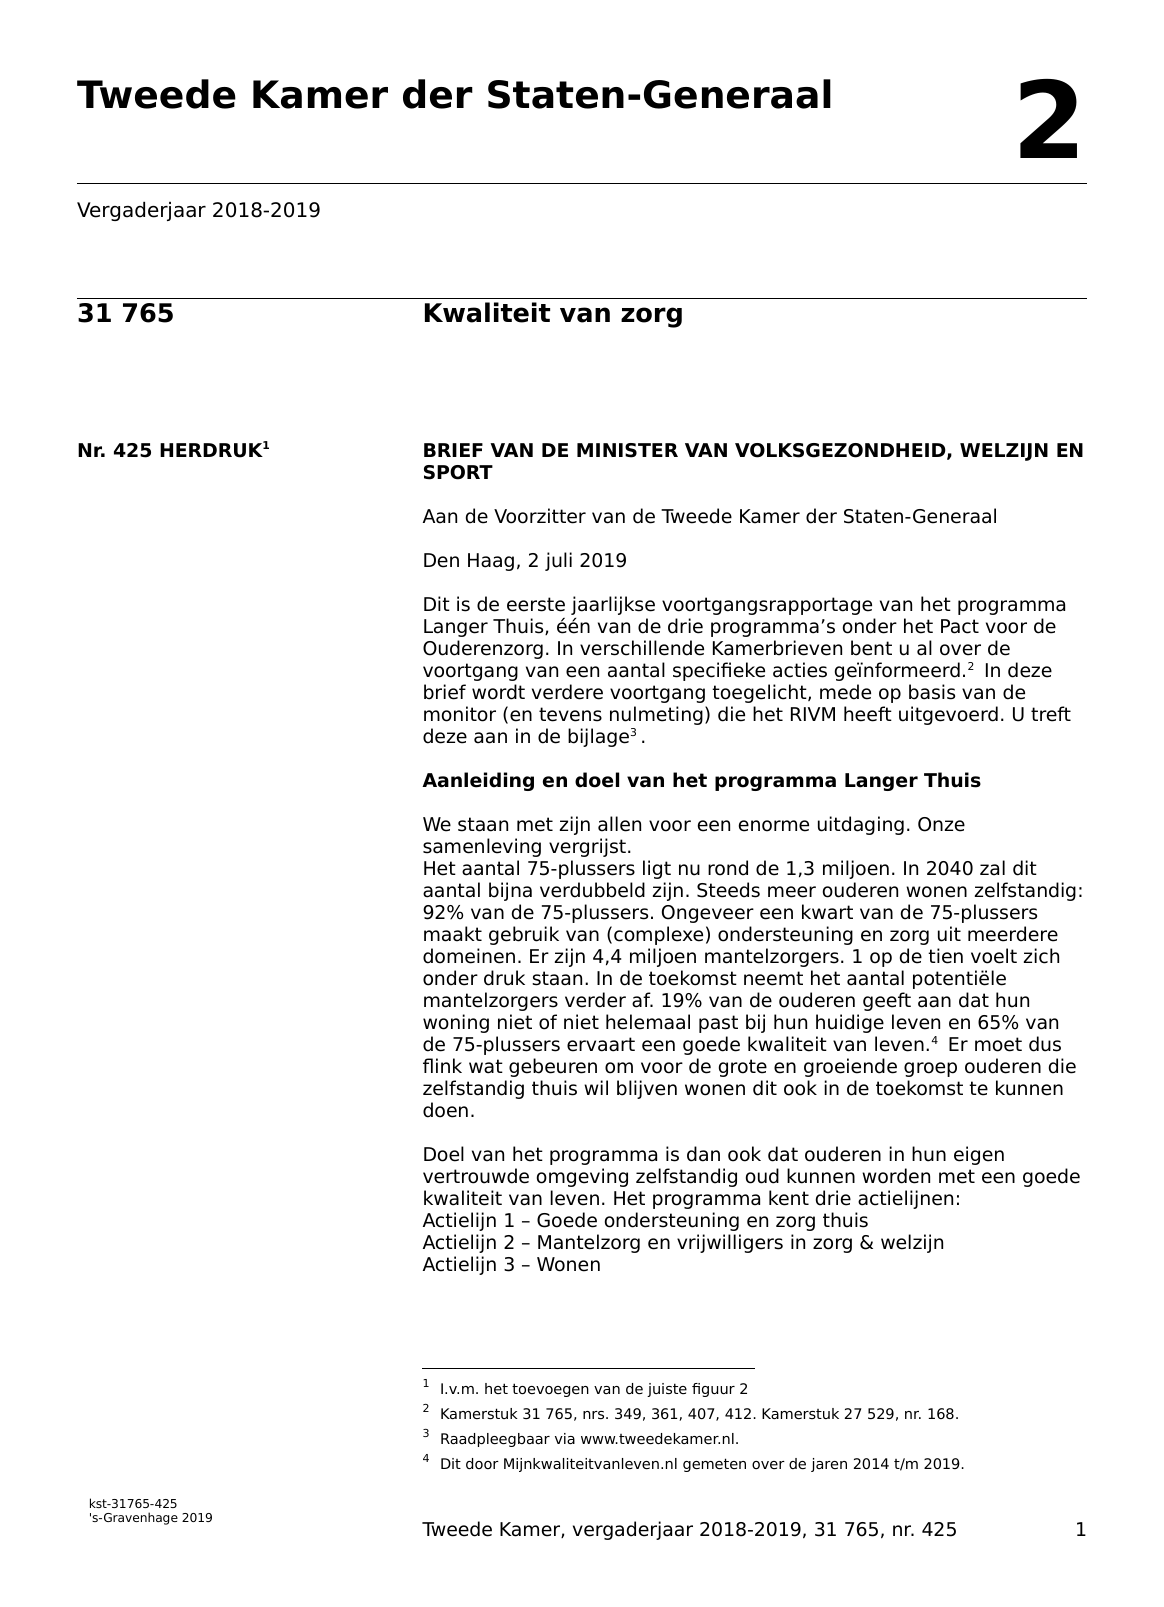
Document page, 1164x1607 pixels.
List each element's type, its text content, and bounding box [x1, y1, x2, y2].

text kst-31765-425 [88, 1497, 323, 1511]
text Actielijn 3 – Wonen [422, 1254, 1087, 1276]
subtitle Aanleiding en doel van het programma Langer Thuis [422, 770, 1087, 792]
text Aan de Voorzitter van de Tweede Kamer der Staten-Generaal [422, 506, 1087, 528]
text Actielijn 2 – Mantelzorg en vrijwilligers in zorg & welzijn [422, 1232, 1087, 1254]
text Doel van het programma is dan ook dat ouderen in hun eigen vertrouwde omgeving zelfstandig oud kunnen worden met een goede kwaliteit van leven. Het programma kent drie actielijnen: [422, 1144, 1087, 1210]
text Kamerstuk 31 765, nrs. 349, 361, 407, 412. Kamerstuk 27 529, nr. 168. [422, 1402, 1087, 1424]
subtitle Nr. 425 HERDRUK BRIEF VAN DE MINISTER VAN VOLKSGEZONDHEID, WELZIJN EN SPORT [77, 440, 1087, 484]
text Raadpleegbaar via www.tweedekamer.nl. [422, 1427, 1087, 1449]
text Het aantal 75-plussers ligt nu rond de 1,3 miljoen. In 2040 zal dit aantal bijna verdubbeld zijn. Steeds meer ouderen wonen zelfstandig: 92% van de 75-plussers. Ongeveer een kwart van de 75-plussers maakt gebruik van (complexe) ondersteuning en zorg uit meerdere domeinen. Er zijn 4,4 miljoen mantelzorgers. 1 op de tien voelt zich onder druk staan. In de toekomst neemt het aantal potentiële mantelzorgers verder af. 19% van de ouderen geeft aan dat hun woning niet of niet helemaal past bij hun huidige leven en 65% van de 75-plussers ervaart een goede kwaliteit van leven. Er moet dus flink wat gebeuren om voor de grote en groeiende groep ouderen die zelfstandig thuis wil blijven wonen dit ook in de toekomst te kunnen doen. [422, 858, 1087, 1122]
text Dit door Mijnkwaliteitvanleven.nl gemeten over de jaren 2014 t/m 2019. [422, 1452, 1087, 1474]
subtitle 31 765 Kwaliteit van zorg [77, 299, 1087, 329]
text Den Haag, 2 juli 2019 [422, 550, 1087, 572]
table_header Tweede Kamer der Staten-Generaal [77, 59, 886, 183]
text I.v.m. het toevoegen van de juiste figuur 2 [422, 1377, 1087, 1399]
table_cell Vergaderjaar 2018-2019 [77, 184, 1087, 298]
text We staan met zijn allen voor een enorme uitdaging. Onze samenleving vergrijst. [422, 814, 1087, 858]
text Dit is de eerste jaarlijkse voortgangsrapportage van het programma Langer Thuis, één van de drie programma’s onder het Pact voor de Ouderenzorg. In verschillende Kamerbrieven bent u al over de voortgang van een aantal specifieke acties geïnformeerd. In deze brief wordt verdere voortgang toegelicht, mede op basis van de monitor (en tevens nulmeting) die het RIVM heeft uitgevoerd. U treft deze aan in de bijlage. [422, 594, 1087, 748]
text 's-Gravenhage 2019 [88, 1511, 323, 1525]
table_header 2 [886, 59, 1087, 183]
text Actielijn 1 – Goede ondersteuning en zorg thuis [422, 1210, 1087, 1232]
